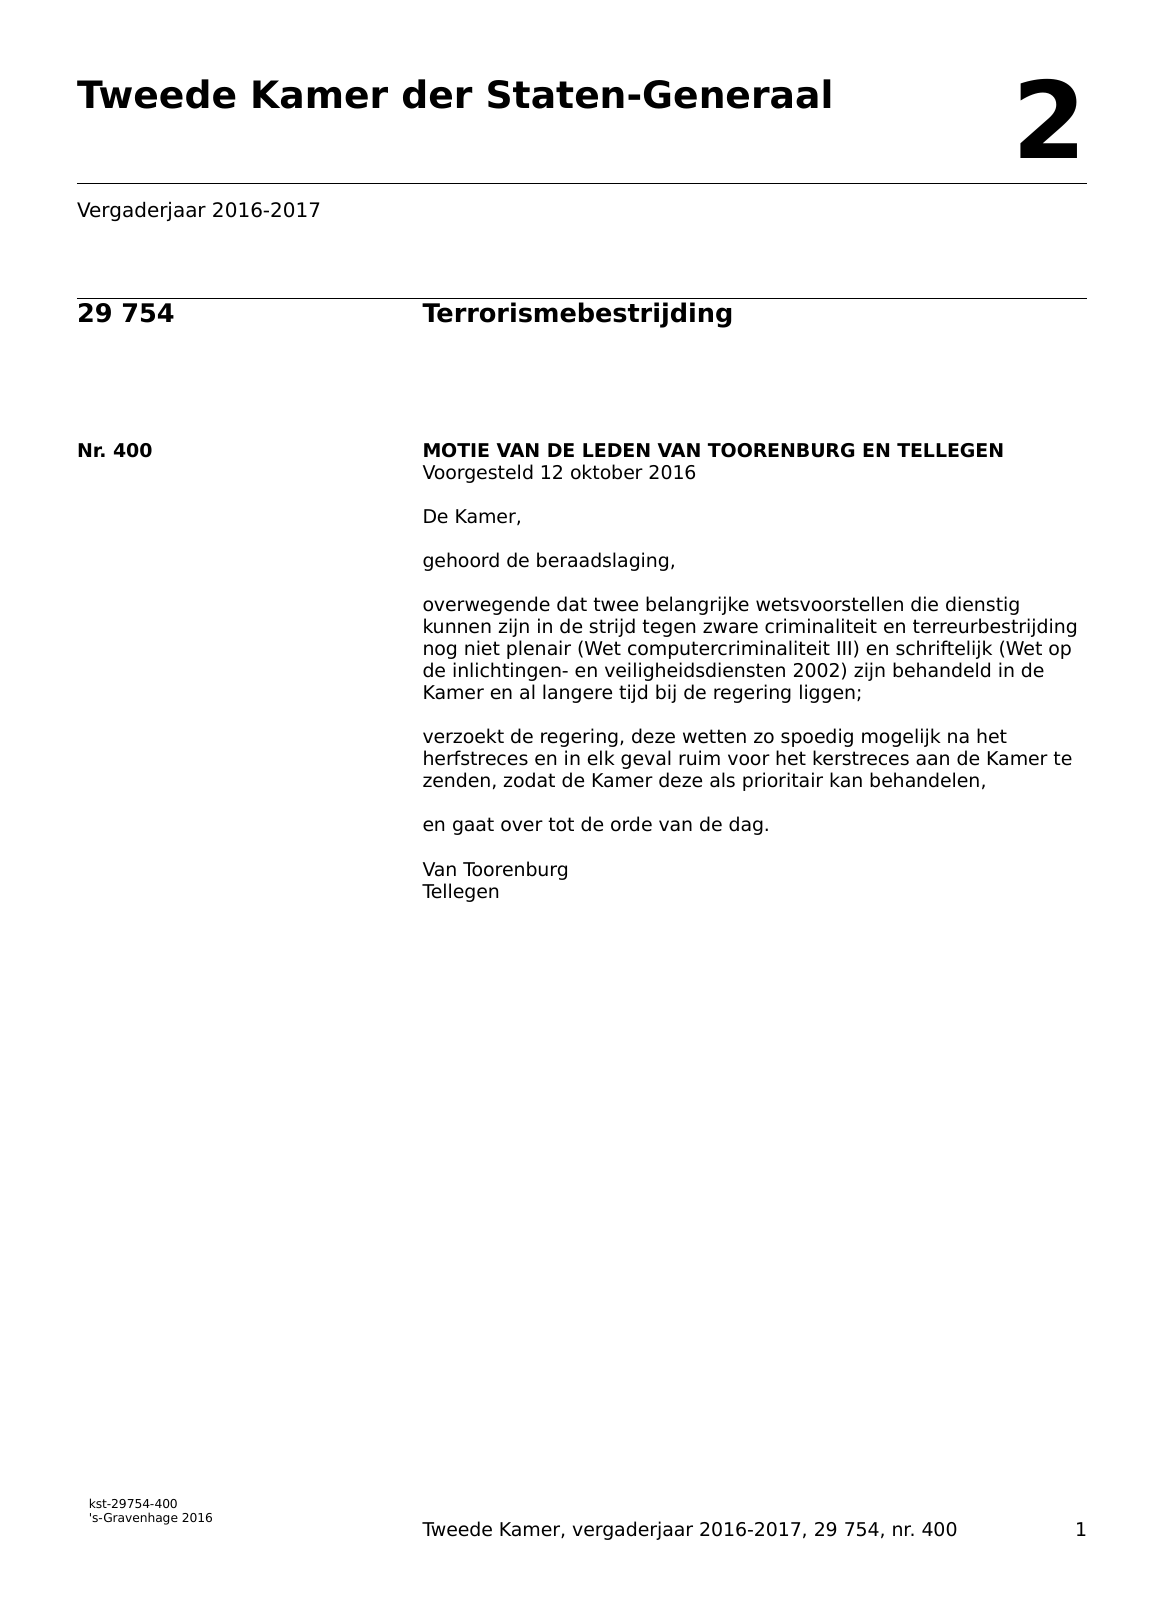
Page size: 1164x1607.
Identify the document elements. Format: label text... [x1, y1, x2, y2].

text en gaat over tot de orde van de dag. [422, 814, 1087, 836]
text Voorgesteld 12 oktober 2016 [422, 462, 1087, 484]
subtitle 29 754 Terrorismebestrijding [77, 299, 1087, 329]
text Tellegen [422, 881, 1087, 902]
table_header Tweede Kamer der Staten-Generaal [77, 59, 886, 183]
text kst-29754-400 [88, 1497, 323, 1511]
text De Kamer, [422, 506, 1087, 528]
table_header 2 [886, 59, 1087, 183]
text overwegende dat twee belangrijke wetsvoorstellen die dienstig kunnen zijn in de strijd tegen zware criminaliteit en terreurbestrijding nog niet plenair (Wet computercriminaliteit III) en schriftelijk (Wet op de inlichtingen- en veiligheidsdiensten 2002) zijn behandeld in de Kamer en al langere tijd bij de regering liggen; [422, 594, 1087, 704]
table_cell Vergaderjaar 2016-2017 [77, 184, 1087, 298]
text gehoord de beraadslaging, [422, 550, 1087, 572]
text verzoekt de regering, deze wetten zo spoedig mogelijk na het herfstreces en in elk geval ruim voor het kerstreces aan de Kamer te zenden, zodat de Kamer deze als prioritair kan behandelen, [422, 726, 1087, 792]
text 's-Gravenhage 2016 [88, 1511, 323, 1525]
text Van Toorenburg [422, 858, 1087, 881]
subtitle Nr. 400 MOTIE VAN DE LEDEN VAN TOORENBURG EN TELLEGEN [77, 440, 1087, 462]
